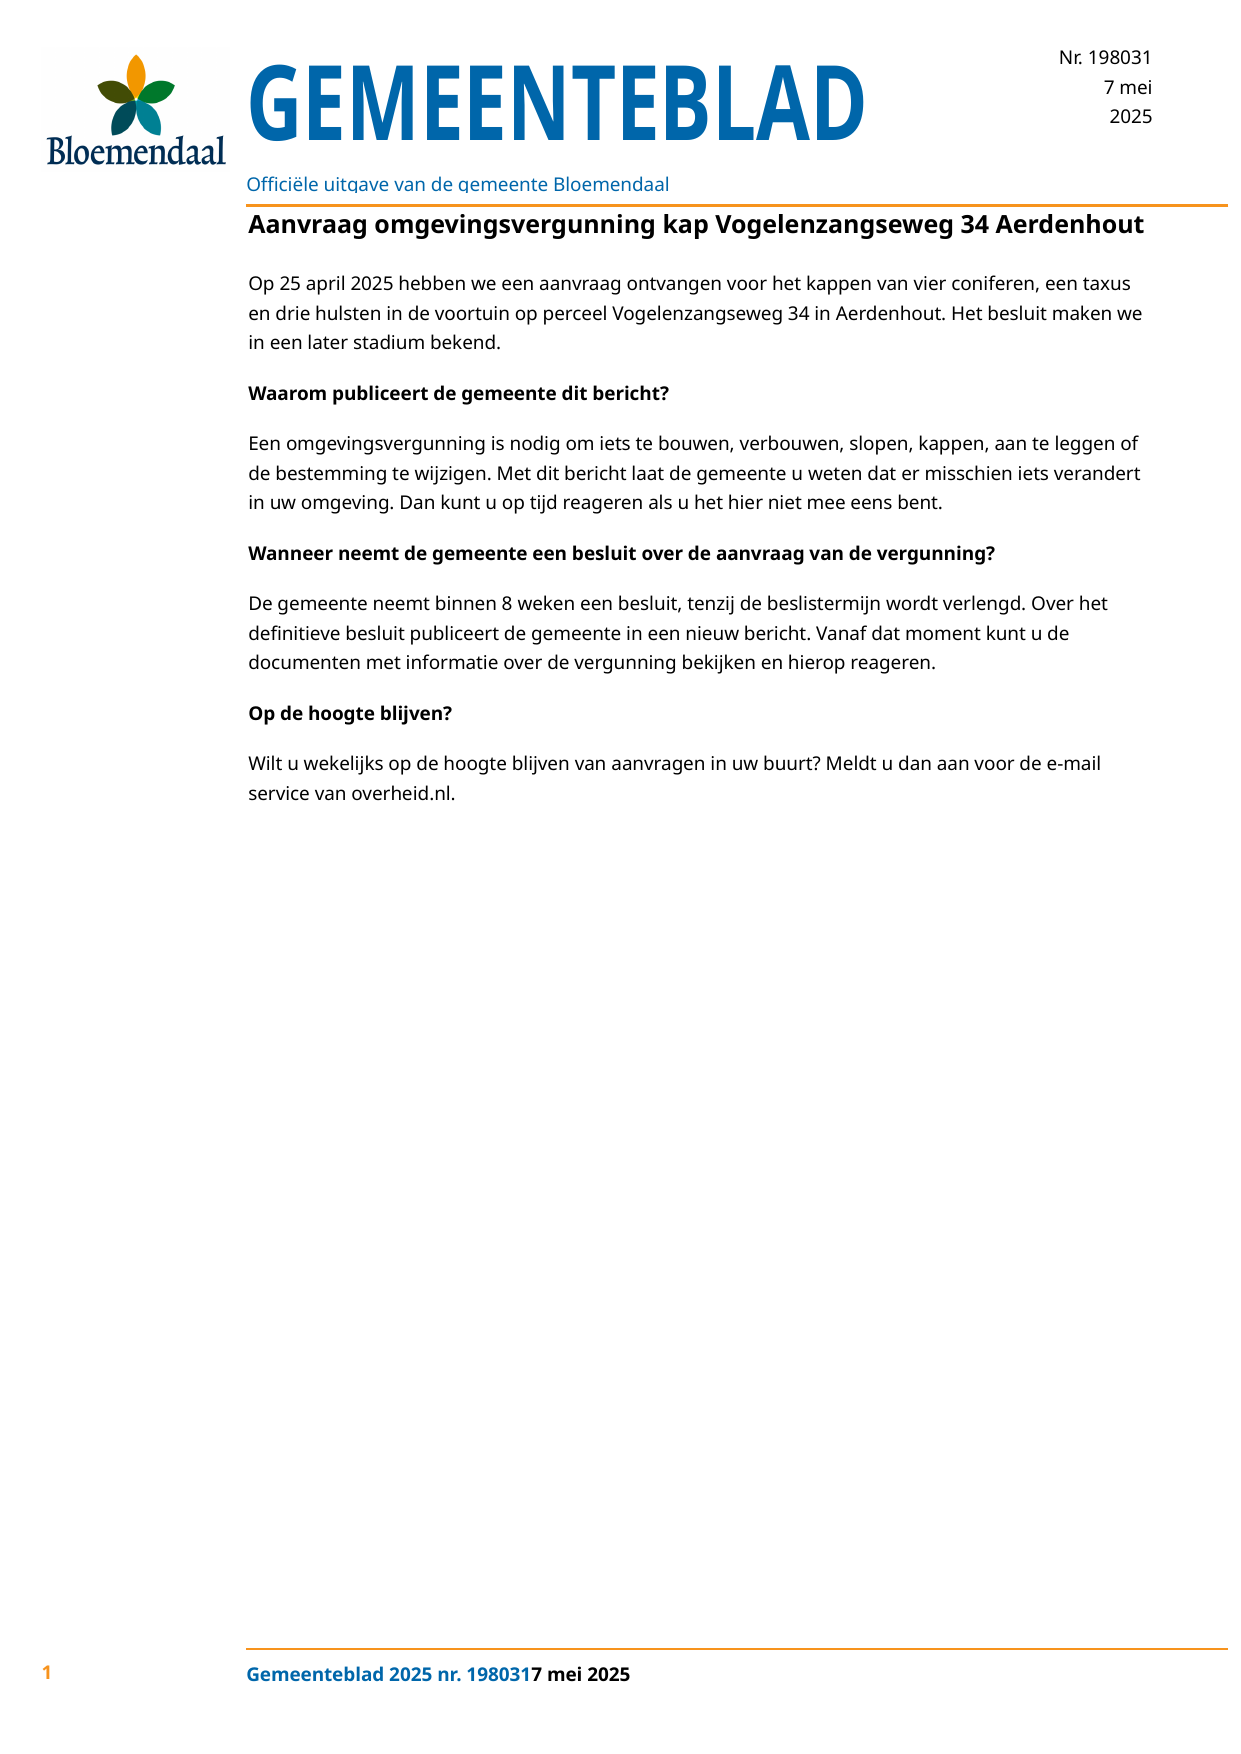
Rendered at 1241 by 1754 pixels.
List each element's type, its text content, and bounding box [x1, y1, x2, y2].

text Wanneer neemt de gemeente een besluit over de aanvraag van de vergunning? [248, 540, 1152, 566]
text Op 25 april 2025 hebben we een aanvraag ontvangen voor het kappen van vier coniferen, een taxus en drie hulsten in de voortuin op perceel Vogelenzangseweg 34 in Aerdenhout. Het besluit maken we in een later stadium bekend. [248, 270, 1152, 355]
text Een omgevingsvergunning is nodig om iets te bouwen, verbouwen, slopen, kappen, aan te leggen of de bestemming te wijzigen. Met dit bericht laat de gemeente u weten dat er misschien iets verandert in uw omgeving. Dan kunt u op tijd reageren als u het hier niet mee eens bent. [248, 430, 1152, 515]
text De gemeente neemt binnen 8 weken een besluit, tenzij de beslistermijn wordt verlengd. Over het definitieve besluit publiceert de gemeente in een nieuw bericht. Vanaf dat moment kunt u de documenten met informatie over de vergunning bekijken en hierop reageren. [248, 590, 1152, 675]
text Aanvraag omgevingsvergunning kap Vogelenzangseweg 34 Aerdenhout [248, 207, 1152, 241]
text Op de hoogte blijven? [248, 700, 1152, 726]
text Waarom publiceert de gemeente dit bericht? [248, 380, 1152, 406]
picture [41, 47, 231, 172]
text Wilt u wekelijks op de hoogte blijven van aanvragen in uw buurt? Meldt u dan aan voor de e-mail service van overheid.nl. [248, 750, 1152, 806]
